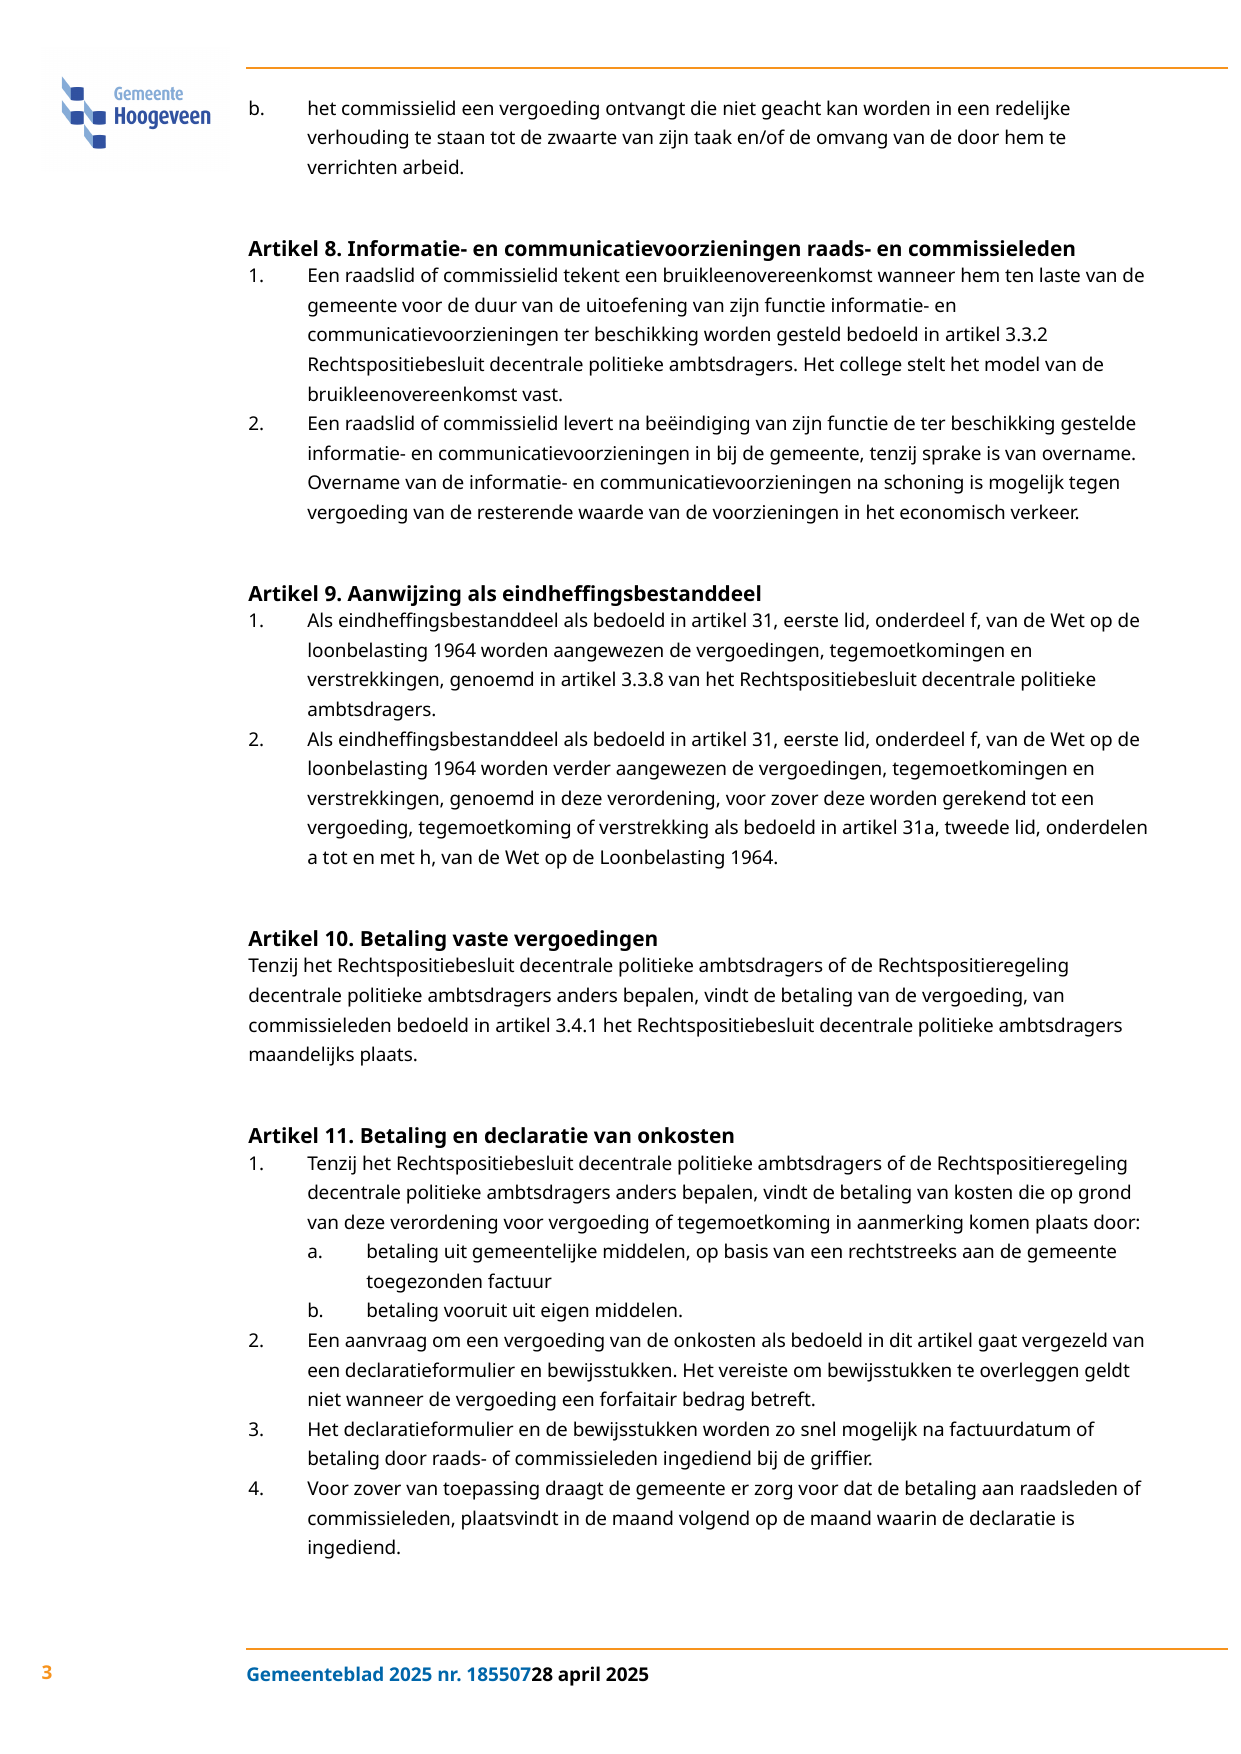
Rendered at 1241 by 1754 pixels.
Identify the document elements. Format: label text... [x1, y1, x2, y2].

list het commissielid een vergoeding ontvangt die niet geacht kan worden in een redelijke verhouding te staan tot de zwaarte van zijn taak en/of de omvang van de door hem te verrichten arbeid. [248, 95, 1152, 180]
list Tenzij het Rechtspositiebesluit decentrale politieke ambtsdragers of de Rechtspositieregeling decentrale politieke ambtsdragers anders bepalen, vindt de betaling van kosten die op grond van deze verordening voor vergoeding of tegemoetkoming in aanmerking komen plaats door: [248, 1150, 1152, 1235]
list Als eindheffingsbestanddeel als bedoeld in artikel 31, eerste lid, onderdeel f, van de Wet op de loonbelasting 1964 worden verder aangewezen de vergoedingen, tegemoetkomingen en verstrekkingen, genoemd in deze verordening, voor zover deze worden gerekend tot een vergoeding, tegemoetkoming of verstrekking als bedoeld in artikel 31a, tweede lid, onderdelen a tot en met h, van de Wet op de Loonbelasting 1964. [248, 726, 1152, 870]
picture [41, 47, 231, 172]
list Voor zover van toepassing draagt de gemeente er zorg voor dat de betaling aan raadsleden of commissieleden, plaatsvindt in de maand volgend op de maand waarin de declaratie is ingediend. [248, 1475, 1152, 1560]
list Een raadslid of commissielid levert na beëindiging van zijn functie de ter beschikking gestelde informatie- en communicatievoorzieningen in bij de gemeente, tenzij sprake is van overname. Overname van de informatie- en communicatievoorzieningen na schoning is mogelijk tegen vergoeding van de resterende waarde van de voorzieningen in het economisch verkeer. [248, 410, 1152, 525]
text Artikel 10. Betaling vaste vergoedingen [248, 924, 1152, 953]
text Tenzij het Rechtspositiebesluit decentrale politieke ambtsdragers of de Rechtspositieregeling decentrale politieke ambtsdragers anders bepalen, vindt de betaling van de vergoeding, van commissieleden bedoeld in artikel 3.4.1 het Rechtspositiebesluit decentrale politieke ambtsdragers maandelijks plaats. [248, 953, 1152, 1067]
list betaling uit gemeentelijke middelen, op basis van een rechtstreeks aan de gemeente toegezonden factuur [307, 1238, 1152, 1294]
list Een raadslid of commissielid tekent een bruikleenovereenkomst wanneer hem ten laste van de gemeente voor de duur van de uitoefening van zijn functie informatie- en communicatievoorzieningen ter beschikking worden gesteld bedoeld in artikel 3.3.2 Rechtspositiebesluit decentrale politieke ambtsdragers. Het college stelt het model van de bruikleenovereenkomst vast. [248, 262, 1152, 406]
list betaling vooruit uit eigen middelen. [307, 1298, 1152, 1323]
list Als eindheffingsbestanddeel als bedoeld in artikel 31, eerste lid, onderdeel f, van de Wet op de loonbelasting 1964 worden aangewezen de vergoedingen, tegemoetkomingen en verstrekkingen, genoemd in artikel 3.3.8 van het Rechtspositiebesluit decentrale politieke ambtsdragers. [248, 607, 1152, 722]
text Artikel 8. Informatie- en communicatievoorzieningen raads- en commissieleden [248, 234, 1152, 262]
text Artikel 9. Aanwijzing als eindheffingsbestanddeel [248, 579, 1152, 607]
list Het declaratieformulier en de bewijsstukken worden zo snel mogelijk na factuurdatum of betaling door raads- of commissieleden ingediend bij de griffier. [248, 1416, 1152, 1471]
list Een aanvraag om een vergoeding van de onkosten als bedoeld in dit artikel gaat vergezeld van een declaratieformulier en bewijsstukken. Het vereiste om bewijsstukken te overleggen geldt niet wanneer de vergoeding een forfaitair bedrag betreft. [248, 1327, 1152, 1412]
text Artikel 11. Betaling en declaratie van onkosten [248, 1121, 1152, 1150]
